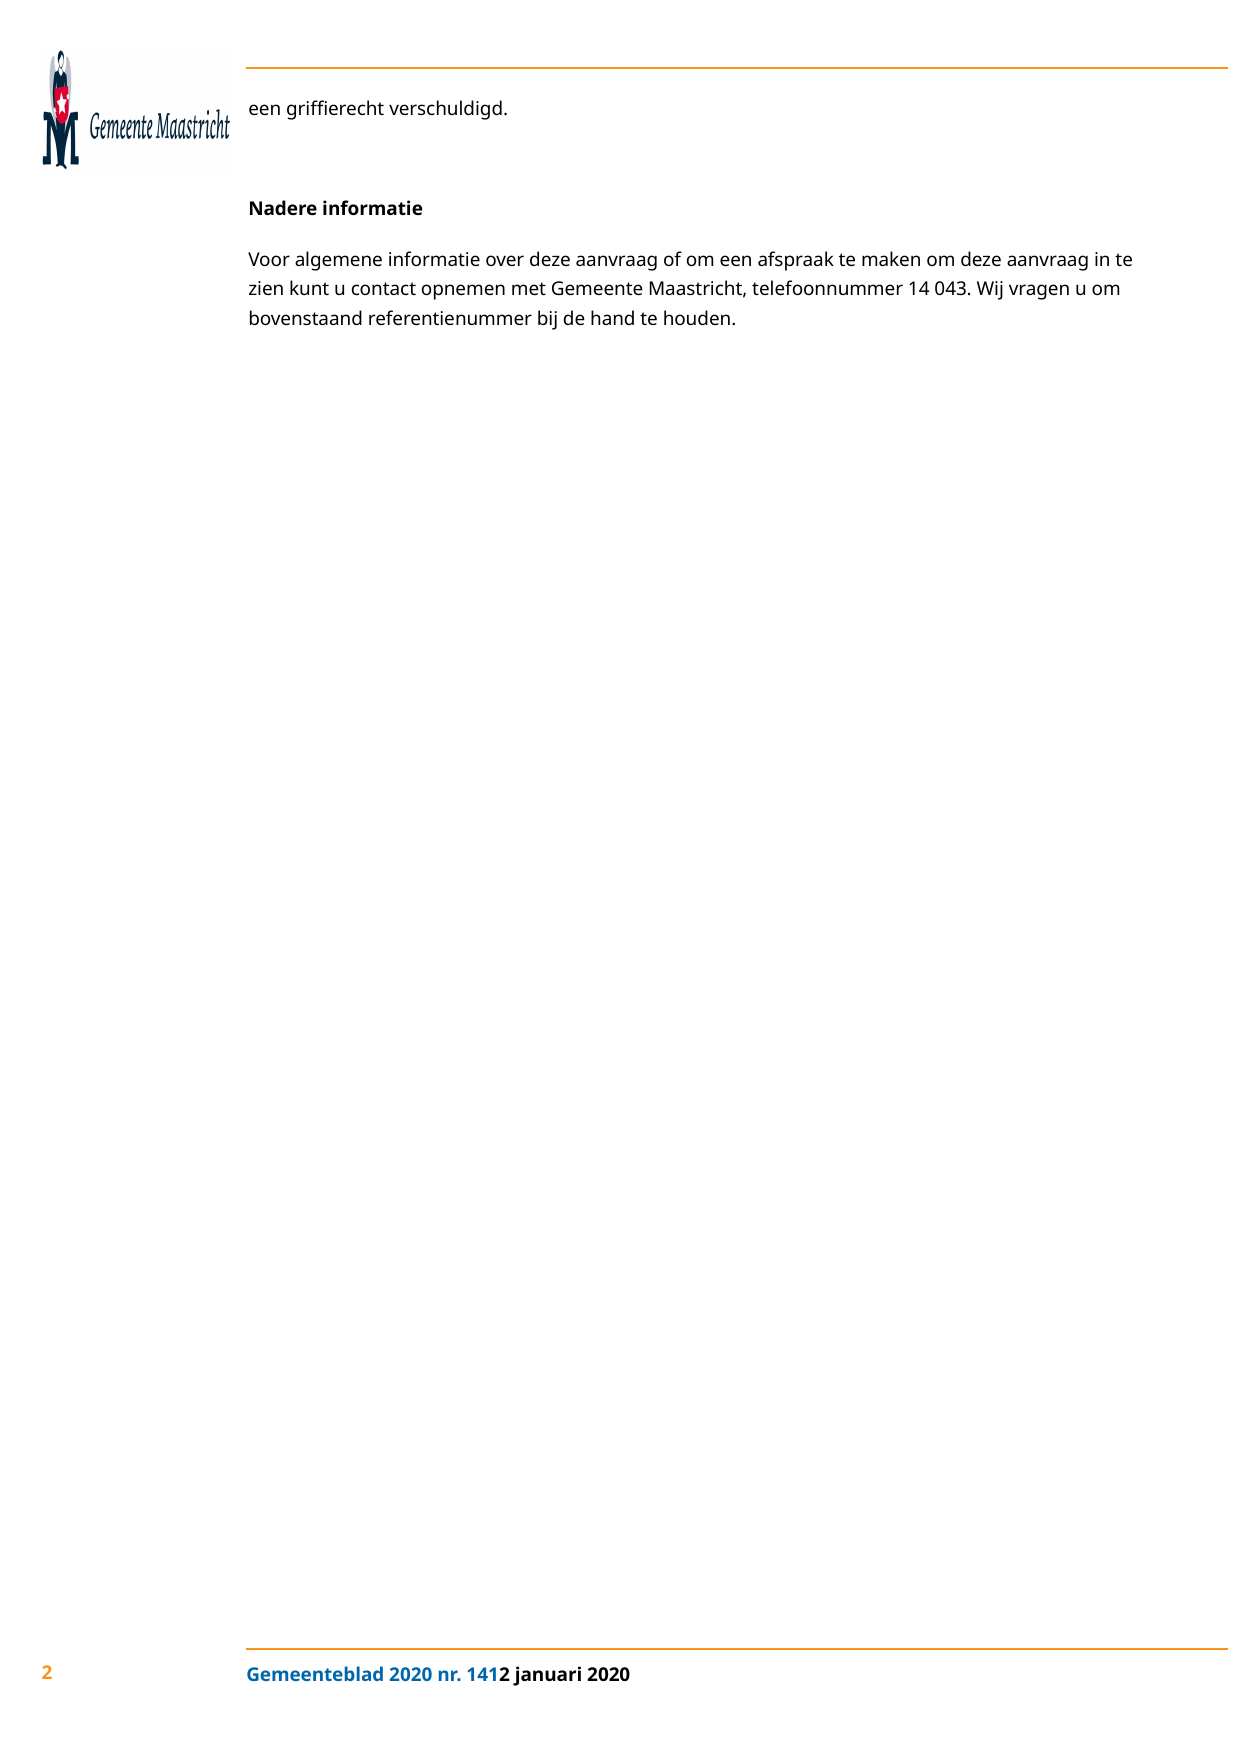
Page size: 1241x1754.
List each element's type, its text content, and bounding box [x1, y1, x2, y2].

text Voor algemene informatie over deze aanvraag of om een afspraak te maken om deze aanvraag in te zien kunt u contact opnemen met Gemeente Maastricht, telefoonnummer 14 043. Wij vragen u om bovenstaand referentienummer bij de hand te houden. [248, 246, 1152, 331]
text Nadere informatie [248, 196, 1152, 221]
picture [41, 47, 231, 172]
text een griffierecht verschuldigd. [248, 95, 1152, 121]
